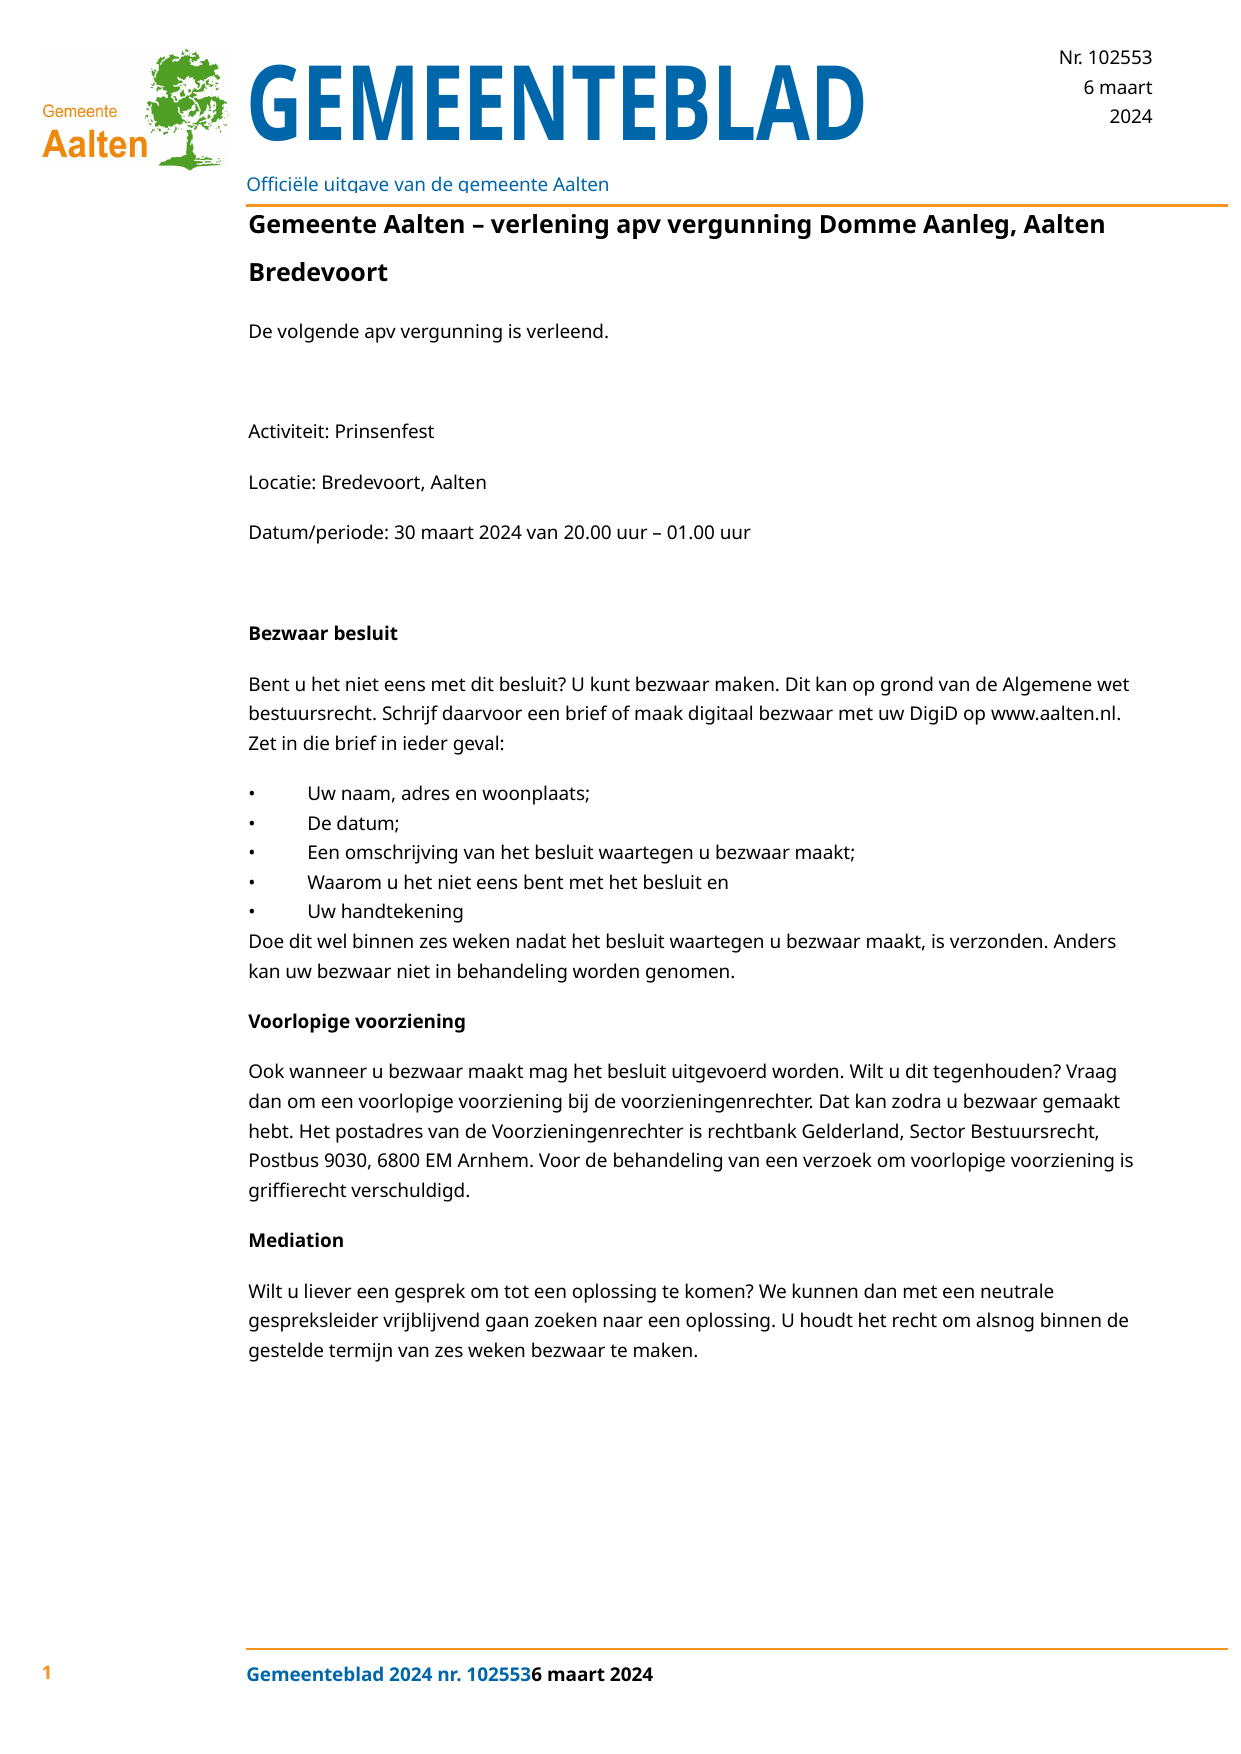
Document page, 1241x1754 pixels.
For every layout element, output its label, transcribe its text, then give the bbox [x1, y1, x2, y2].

text Ook wanneer u bezwaar maakt mag het besluit uitgevoerd worden. Wilt u dit tegenhouden? Vraag dan om een voorlopige voorziening bij de voorzieningenrechter. Dat kan zodra u bezwaar gemaakt hebt. Het postadres van de Voorzieningenrechter is rechtbank Gelderland, Sector Bestuursrecht, Postbus 9030, 6800 EM Arnhem. Voor de behandeling van een verzoek om voorlopige voorziening is griffierecht verschuldigd. [248, 1059, 1152, 1203]
picture [41, 47, 231, 172]
text Activiteit: Prinsenfest [248, 419, 1152, 444]
text Gemeente Aalten – verlening apv vergunning Domme Aanleg, Aalten Bredevoort [248, 207, 1152, 288]
text Bezwaar besluit [248, 620, 1152, 646]
text Mediation [248, 1227, 1152, 1253]
text Bent u het niet eens met dit besluit? U kunt bezwaar maken. Dit kan op grond van de Algemene wet bestuursrecht. Schrijf daarvoor een brief of maak digitaal bezwaar met uw DigiD op www.aalten.nl. Zet in die brief in ieder geval: [248, 671, 1152, 756]
list Waarom u het niet eens bent met het besluit en [248, 869, 1152, 895]
text Wilt u liever een gesprek om tot een oplossing te komen? We kunnen dan met een neutrale gespreksleider vrijblijvend gaan zoeken naar een oplossing. U houdt het recht om alsnog binnen de gestelde termijn van zes weken bezwaar te maken. [248, 1278, 1152, 1363]
text De volgende apv vergunning is verleend. [248, 318, 1152, 344]
text Doe dit wel binnen zes weken nadat het besluit waartegen u bezwaar maakt, is verzonden. Anders kan uw bezwaar niet in behandeling worden genomen. [248, 928, 1152, 984]
list De datum; [248, 810, 1152, 836]
list Uw naam, adres en woonplaats; [248, 780, 1152, 806]
text Voorlopige voorziening [248, 1008, 1152, 1034]
list Een omschrijving van het besluit waartegen u bezwaar maakt; [248, 839, 1152, 865]
text Datum/periode: 30 maart 2024 van 20.00 uur – 01.00 uur [248, 519, 1152, 545]
list Uw handtekening [248, 899, 1152, 924]
text Locatie: Bredevoort, Aalten [248, 469, 1152, 495]
